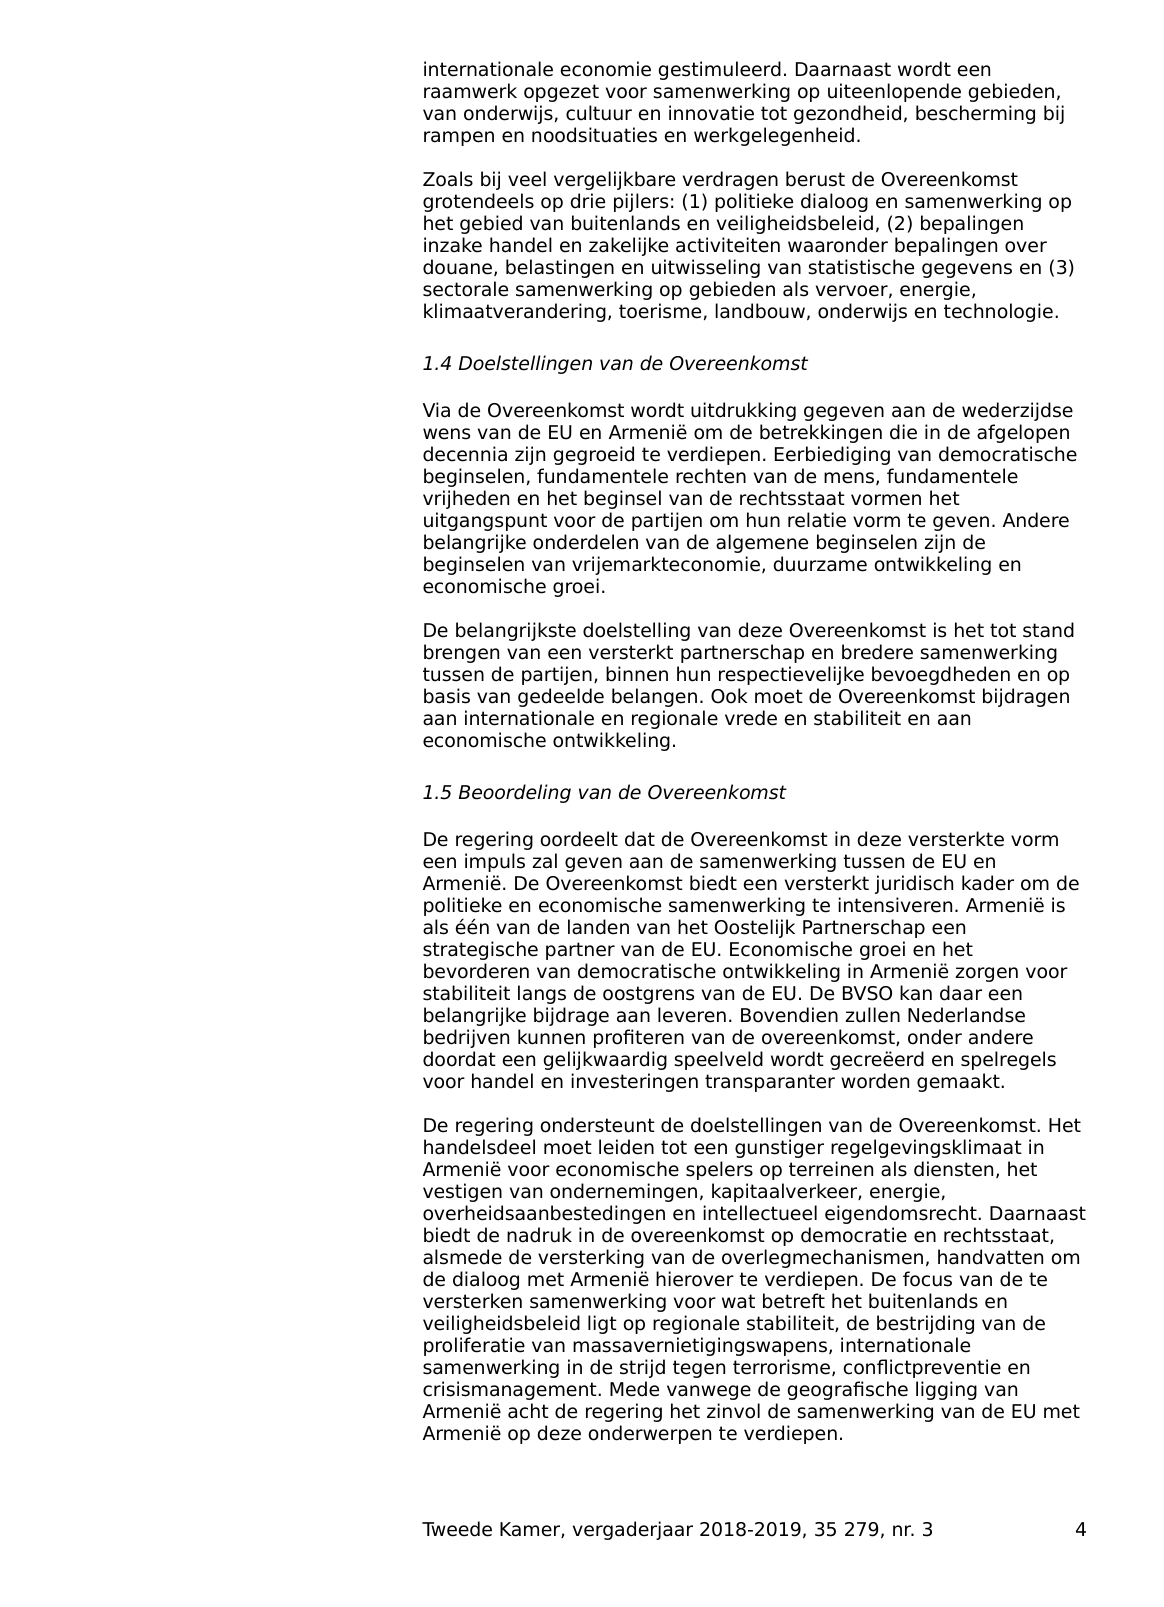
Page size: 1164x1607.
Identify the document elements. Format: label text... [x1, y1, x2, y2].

text De belangrijkste doelstelling van deze Overeenkomst is het tot stand brengen van een versterkt partnerschap en bredere samenwerking tussen de partijen, binnen hun respectievelijke bevoegdheden en op basis van gedeelde belangen. Ook moet de Overeenkomst bijdragen aan internationale en regionale vrede en stabiliteit en aan economische ontwikkeling. [422, 620, 1087, 752]
text De regering oordeelt dat de Overeenkomst in deze versterkte vorm een impuls zal geven aan de samenwerking tussen de EU en Armenië. De Overeenkomst biedt een versterkt juridisch kader om de politieke en economische samenwerking te intensiveren. Armenië is als één van de landen van het Oostelijk Partnerschap een strategische partner van de EU. Economische groei en het bevorderen van democratische ontwikkeling in Armenië zorgen voor stabiliteit langs de oostgrens van de EU. De BVSO kan daar een belangrijke bijdrage aan leveren. Bovendien zullen Nederlandse bedrijven kunnen profiteren van de overeenkomst, onder andere doordat een gelijkwaardig speelveld wordt gecreëerd en spelregels voor handel en investeringen transparanter worden gemaakt. [422, 829, 1087, 1093]
text Zoals bij veel vergelijkbare verdragen berust de Overeenkomst grotendeels op drie pijlers: (1) politieke dialoog en samenwerking op het gebied van buitenlands en veiligheidsbeleid, (2) bepalingen inzake handel en zakelijke activiteiten waaronder bepalingen over douane, belastingen en uitwisseling van statistische gegevens en (3) sectorale samenwerking op gebieden als vervoer, energie, klimaatverandering, toerisme, landbouw, onderwijs en technologie. [422, 169, 1087, 323]
text Via de Overeenkomst wordt uitdrukking gegeven aan de wederzijdse wens van de EU en Armenië om de betrekkingen die in de afgelopen decennia zijn gegroeid te verdiepen. Eerbiediging van democratische beginselen, fundamentele rechten van de mens, fundamentele vrijheden en het beginsel van de rechtsstaat vormen het uitgangspunt voor de partijen om hun relatie vorm te geven. Andere belangrijke onderdelen van de algemene beginselen zijn de beginselen van vrijemarkteconomie, duurzame ontwikkeling en economische groei. [422, 400, 1087, 598]
subtitle 1.5 Beoordeling van de Overeenkomst [422, 782, 1087, 804]
text De regering ondersteunt de doelstellingen van de Overeenkomst. Het handelsdeel moet leiden tot een gunstiger regelgevingsklimaat in Armenië voor economische spelers op terreinen als diensten, het vestigen van ondernemingen, kapitaalverkeer, energie, overheidsaanbestedingen en intellectueel eigendomsrecht. Daarnaast biedt de nadruk in de overeenkomst op democratie en rechtsstaat, alsmede de versterking van de overlegmechanismen, handvatten om de dialoog met Armenië hierover te verdiepen. De focus van de te versterken samenwerking voor wat betreft het buitenlands en veiligheidsbeleid ligt op regionale stabiliteit, de bestrijding van de proliferatie van massavernietigingswapens, internationale samenwerking in de strijd tegen terrorisme, conflictpreventie en crisismanagement. Mede vanwege de geografische ligging van Armenië acht de regering het zinvol de samenwerking van de EU met Armenië op deze onderwerpen te verdiepen. [422, 1115, 1087, 1444]
subtitle 1.4 Doelstellingen van de Overeenkomst [422, 353, 1087, 375]
text internationale economie gestimuleerd. Daarnaast wordt een raamwerk opgezet voor samenwerking op uiteenlopende gebieden, van onderwijs, cultuur en innovatie tot gezondheid, bescherming bij rampen en noodsituaties en werkgelegenheid. [422, 59, 1087, 147]
